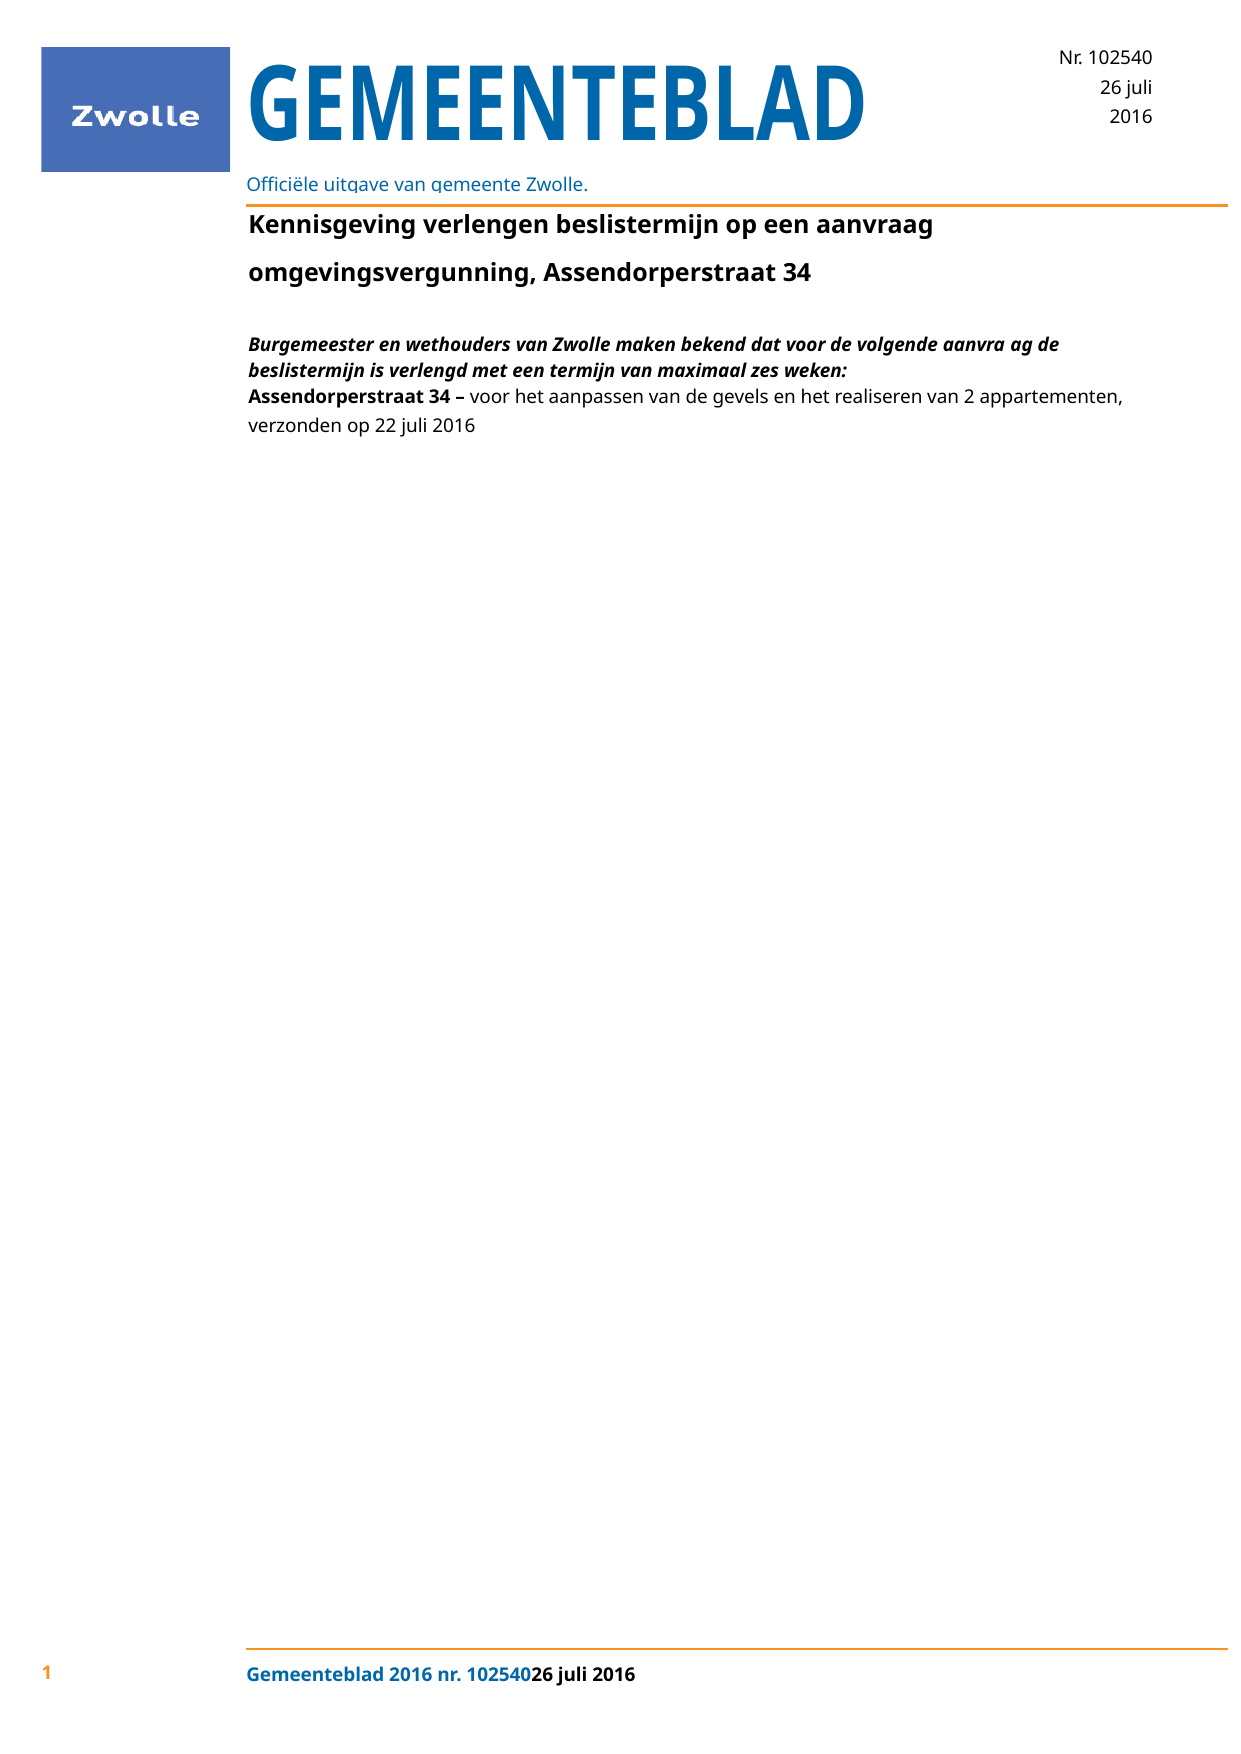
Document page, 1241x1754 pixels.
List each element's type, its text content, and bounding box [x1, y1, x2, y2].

text Kennisgeving verlengen beslistermijn op een aanvraag omgevingsvergunning, Assendorperstraat 34 [248, 207, 1152, 288]
picture [41, 47, 231, 172]
text Burgemeester en wethouders van Zwolle maken bekend dat voor de volgende aanvra ag de beslistermijn is verlengd met een termijn van maximaal zes weken: [248, 331, 1152, 383]
text Assendorperstraat 34 – voor het aanpassen van de gevels en het realiseren van 2 appartementen, verzonden op 22 juli 2016 [248, 383, 1152, 438]
